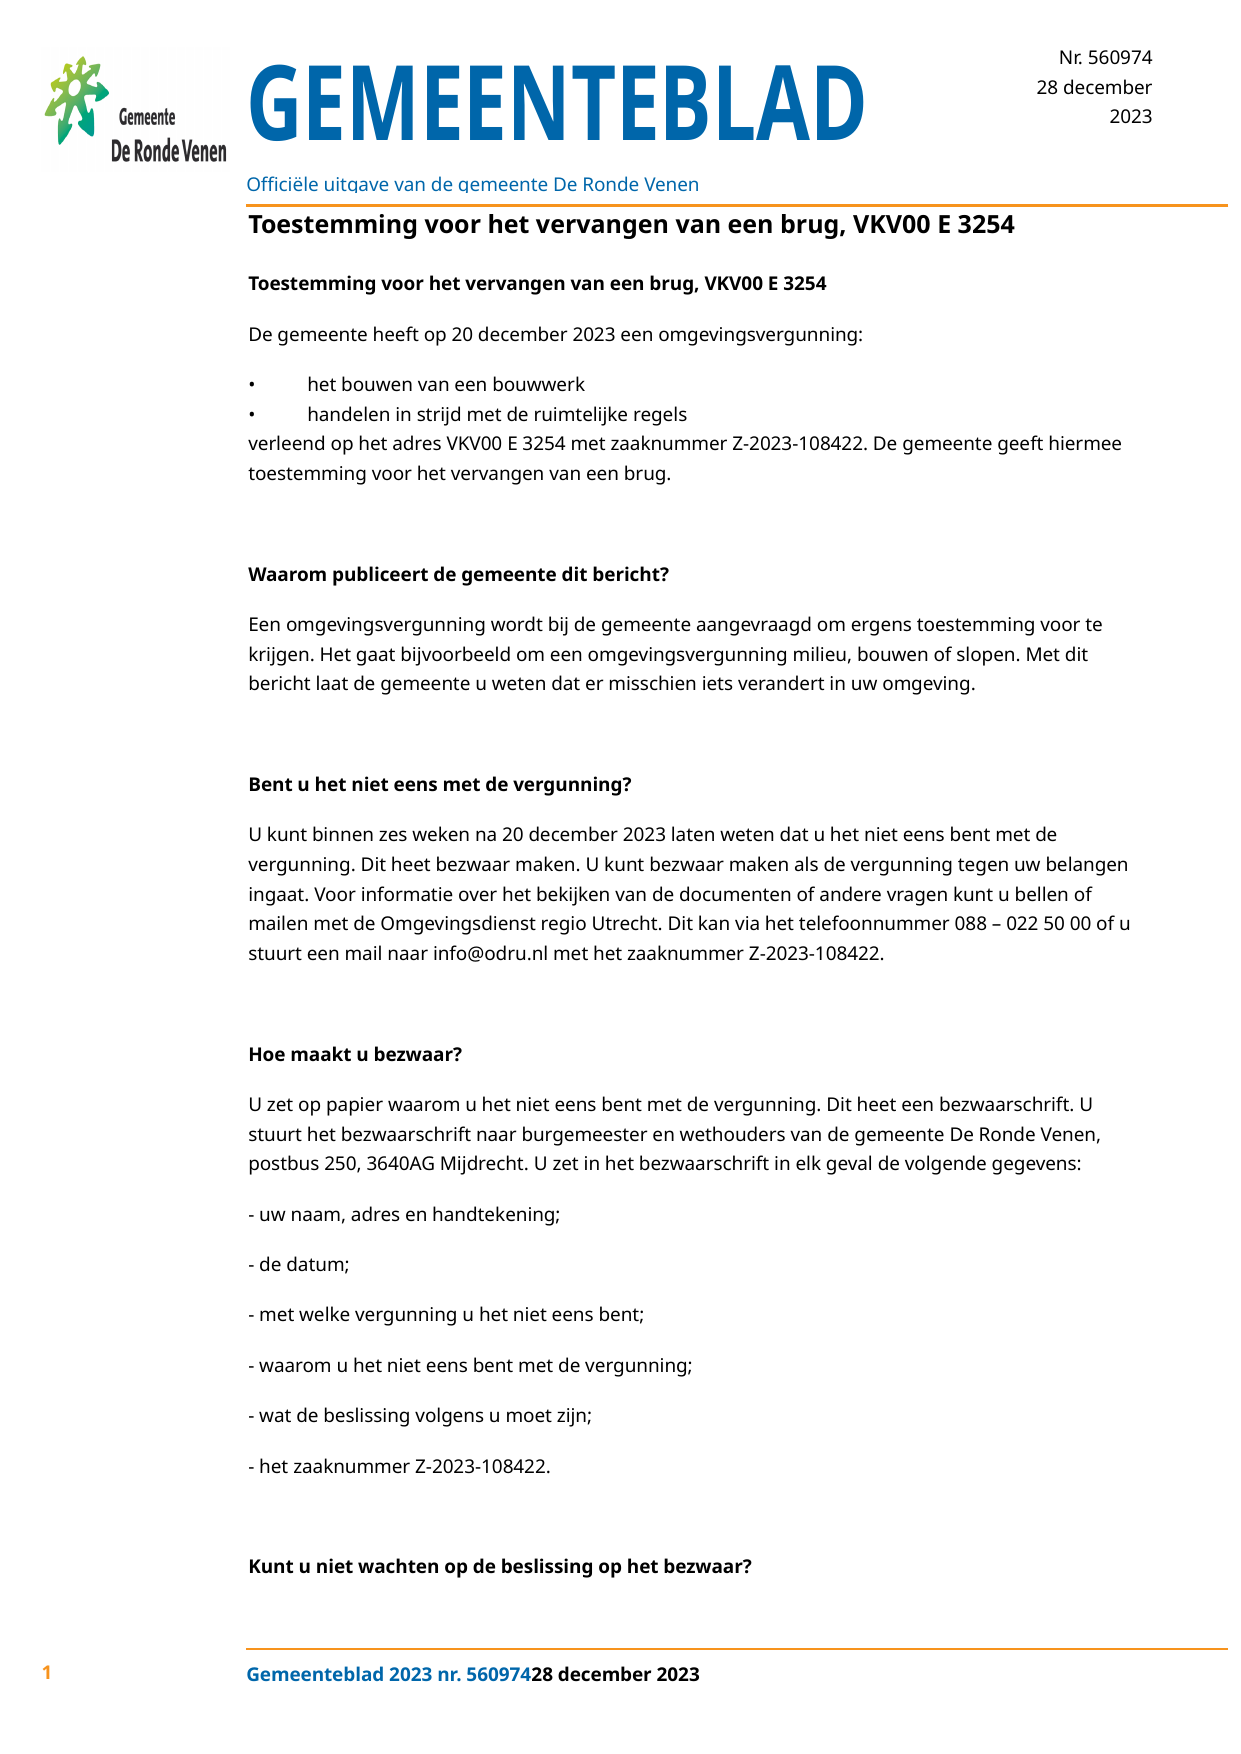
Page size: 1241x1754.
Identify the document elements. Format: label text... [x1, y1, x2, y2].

text U zet op papier waarom u het niet eens bent met de vergunning. Dit heet een bezwaarschrift. U stuurt het bezwaarschrift naar burgemeester en wethouders van de gemeente De Ronde Venen, postbus 250, 3640AG Mijdrecht. U zet in het bezwaarschrift in elk geval de volgende gegevens: [248, 1091, 1152, 1176]
text Bent u het niet eens met de vergunning? [248, 771, 1152, 797]
text - wat de beslissing volgens u moet zijn; [248, 1402, 1152, 1428]
text verleend op het adres VKV00 E 3254 met zaaknummer Z-2023-108422. De gemeente geeft hiermee toestemming voor het vervangen van een brug. [248, 430, 1152, 486]
text - met welke vergunning u het niet eens bent; [248, 1302, 1152, 1327]
text Hoe maakt u bezwaar? [248, 1041, 1152, 1066]
picture [41, 47, 231, 172]
text U kunt binnen zes weken na 20 december 2023 laten weten dat u het niet eens bent met de vergunning. Dit heet bezwaar maken. U kunt bezwaar maken als de vergunning tegen uw belangen ingaat. Voor informatie over het bekijken van de documenten of andere vragen kunt u bellen of mailen met de Omgevingsdienst regio Utrecht. Dit kan via het telefoonnummer 088 – 022 50 00 of u stuurt een mail naar info@odru.nl met het zaaknummer Z-2023-108422. [248, 822, 1152, 966]
text Waarom publiceert de gemeente dit bericht? [248, 561, 1152, 586]
text Een omgevingsvergunning wordt bij de gemeente aangevraagd om ergens toestemming voor te krijgen. Het gaat bijvoorbeeld om een omgevingsvergunning milieu, bouwen of slopen. Met dit bericht laat de gemeente u weten dat er misschien iets verandert in uw omgeving. [248, 611, 1152, 696]
text - het zaaknummer Z-2023-108422. [248, 1453, 1152, 1478]
text - uw naam, adres en handtekening; [248, 1201, 1152, 1226]
text Toestemming voor het vervangen van een brug, VKV00 E 3254 [248, 270, 1152, 296]
text Toestemming voor het vervangen van een brug, VKV00 E 3254 [248, 207, 1152, 241]
text Kunt u niet wachten op de beslissing op het bezwaar? [248, 1554, 1152, 1579]
text De gemeente heeft op 20 december 2023 een omgevingsvergunning: [248, 321, 1152, 346]
text - waarom u het niet eens bent met de vergunning; [248, 1352, 1152, 1378]
list handelen in strijd met de ruimtelijke regels [248, 401, 1152, 426]
text - de datum; [248, 1251, 1152, 1277]
list het bouwen van een bouwwerk [248, 371, 1152, 397]
